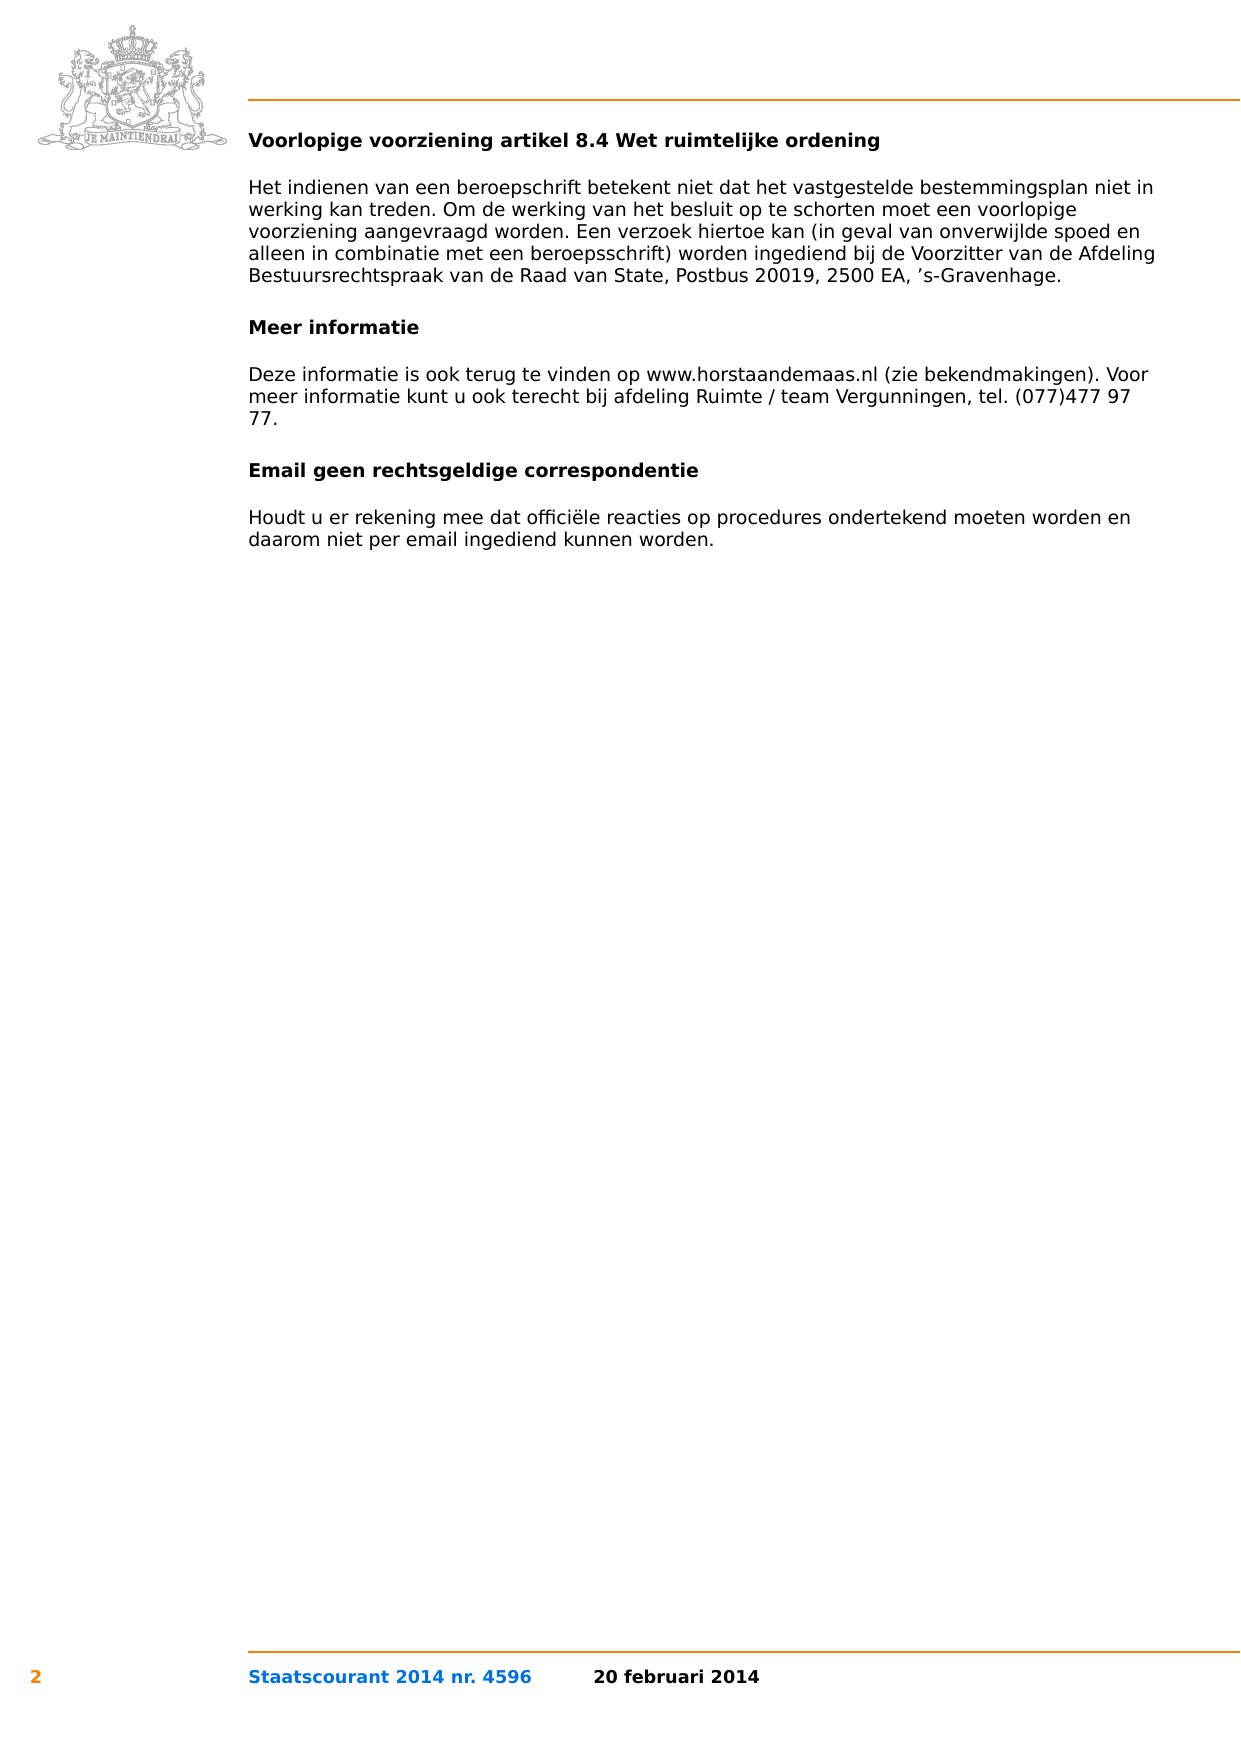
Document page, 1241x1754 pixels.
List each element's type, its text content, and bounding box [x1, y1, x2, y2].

text Het indienen van een beroepschrift betekent niet dat het vastgestelde bestemmingsplan niet in werking kan treden. Om de werking van het besluit op te schorten moet een voorlopige voorziening aangevraagd worden. Een verzoek hiertoe kan (in geval van onverwijlde spoed en alleen in combinatie met een beroepsschrift) worden ingediend bij de Voorzitter van de Afdeling Bestuursrechtspraak van de Raad van State, Postbus 20019, 2500 EA, ’s-Gravenhage. [248, 177, 1163, 287]
text Deze informatie is ook terug te vinden op www.horstaandemaas.nl (zie bekendmakingen). Voor meer informatie kunt u ook terecht bij afdeling Ruimte / team Vergunningen, tel. (077)477 97 77. [248, 364, 1163, 430]
subtitle Email geen rechtsgeldige correspondentie [248, 460, 1163, 482]
text Houdt u er rekening mee dat officiële reacties op procedures ondertekend moeten worden en daarom niet per email ingediend kunnen worden. [248, 507, 1163, 551]
subtitle Meer informatie [248, 317, 1163, 339]
picture [38, 25, 227, 150]
subtitle Voorlopige voorziening artikel 8.4 Wet ruimtelijke ordening [248, 130, 1163, 152]
